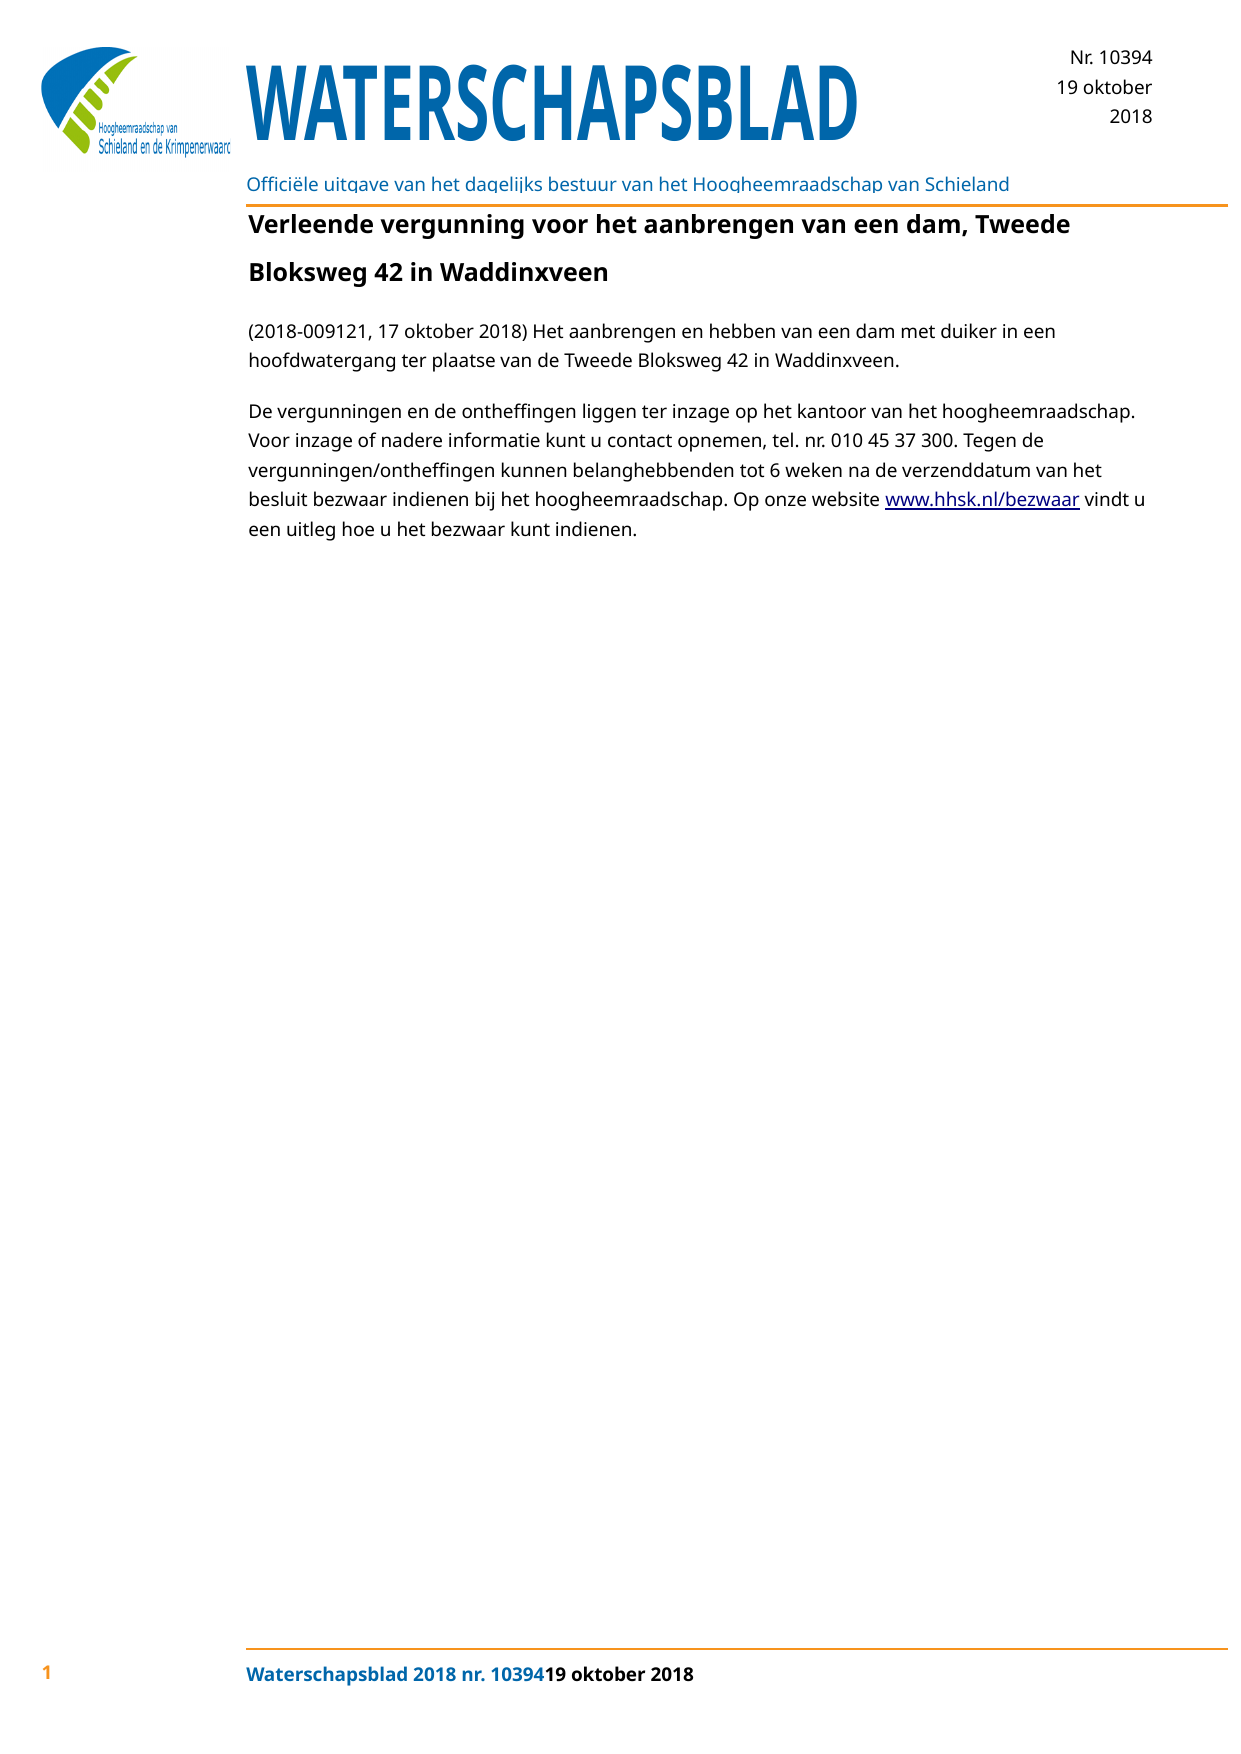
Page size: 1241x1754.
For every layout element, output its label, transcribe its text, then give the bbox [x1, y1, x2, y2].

text (2018-009121, 17 oktober 2018) Het aanbrengen en hebben van een dam met duiker in een hoofdwatergang ter plaatse van de Tweede Bloksweg 42 in Waddinxveen. [248, 318, 1152, 373]
text Verleende vergunning voor het aanbrengen van een dam, Tweede Bloksweg 42 in Waddinxveen [248, 207, 1152, 288]
picture [41, 47, 231, 172]
text De vergunningen en de ontheffingen liggen ter inzage op het kantoor van het hoogheemraadschap. Voor inzage of nadere informatie kunt u contact opnemen, tel. nr. 010 45 37 300. Tegen de vergunningen/ontheffingen kunnen belanghebbenden tot 6 weken na de verzenddatum van het besluit bezwaar indienen bij het hoogheemraadschap. Op onze website www.hhsk.nl/bezwaar vindt u een uitleg hoe u het bezwaar kunt indienen. [248, 398, 1152, 542]
